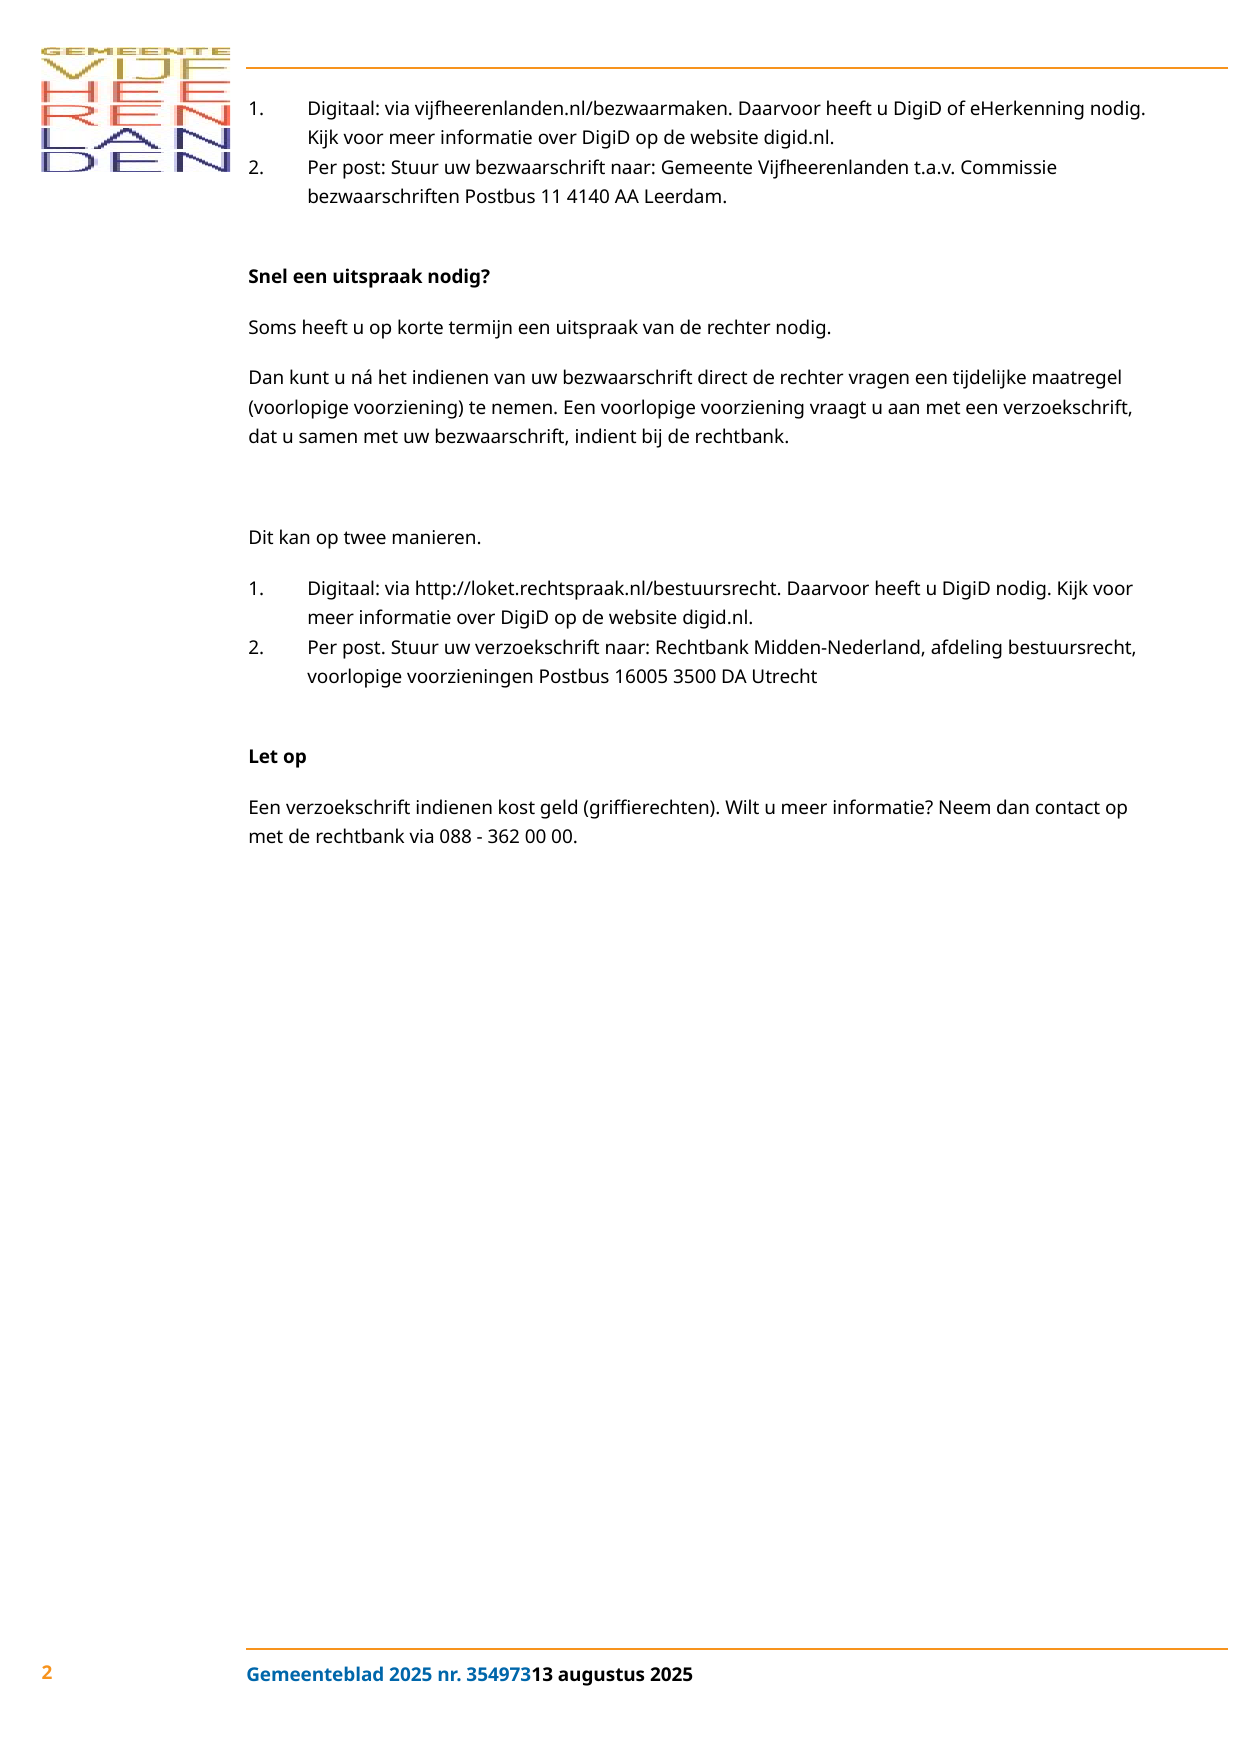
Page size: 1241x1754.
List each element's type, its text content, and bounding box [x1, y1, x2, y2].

text Snel een uitspraak nodig? [248, 263, 1152, 289]
text Dit kan op twee manieren. [248, 524, 1152, 550]
text Soms heeft u op korte termijn een uitspraak van de rechter nodig. [248, 314, 1152, 340]
list Per post. Stuur uw verzoekschrift naar: Rechtbank Midden-Nederland, afdeling bestuursrecht, voorlopige voorzieningen Postbus 16005 3500 DA Utrecht [248, 634, 1152, 689]
text Een verzoekschrift indienen kost geld (griffierechten). Wilt u meer informatie? Neem dan contact op met de rechtbank via 088 - 362 00 00. [248, 794, 1152, 849]
list Digitaal: via vijfheerenlanden.nl/bezwaarmaken. Daarvoor heeft u DigiD of eHerkenning nodig. Kijk voor meer informatie over DigiD op de website digid.nl. [248, 95, 1152, 150]
picture [41, 47, 231, 172]
text Let op [248, 743, 1152, 769]
list Digitaal: via http://loket.rechtspraak.nl/bestuursrecht. Daarvoor heeft u DigiD nodig. Kijk voor meer informatie over DigiD op de website digid.nl. [248, 575, 1152, 630]
text Dan kunt u ná het indienen van uw bezwaarschrift direct de rechter vragen een tijdelijke maatregel (voorlopige voorziening) te nemen. Een voorlopige voorziening vraagt u aan met een verzoekschrift, dat u samen met uw bezwaarschrift, indient bij de rechtbank. [248, 364, 1152, 449]
list Per post: Stuur uw bezwaarschrift naar: Gemeente Vijfheerenlanden t.a.v. Commissie bezwaarschriften Postbus 11 4140 AA Leerdam. [248, 154, 1152, 209]
